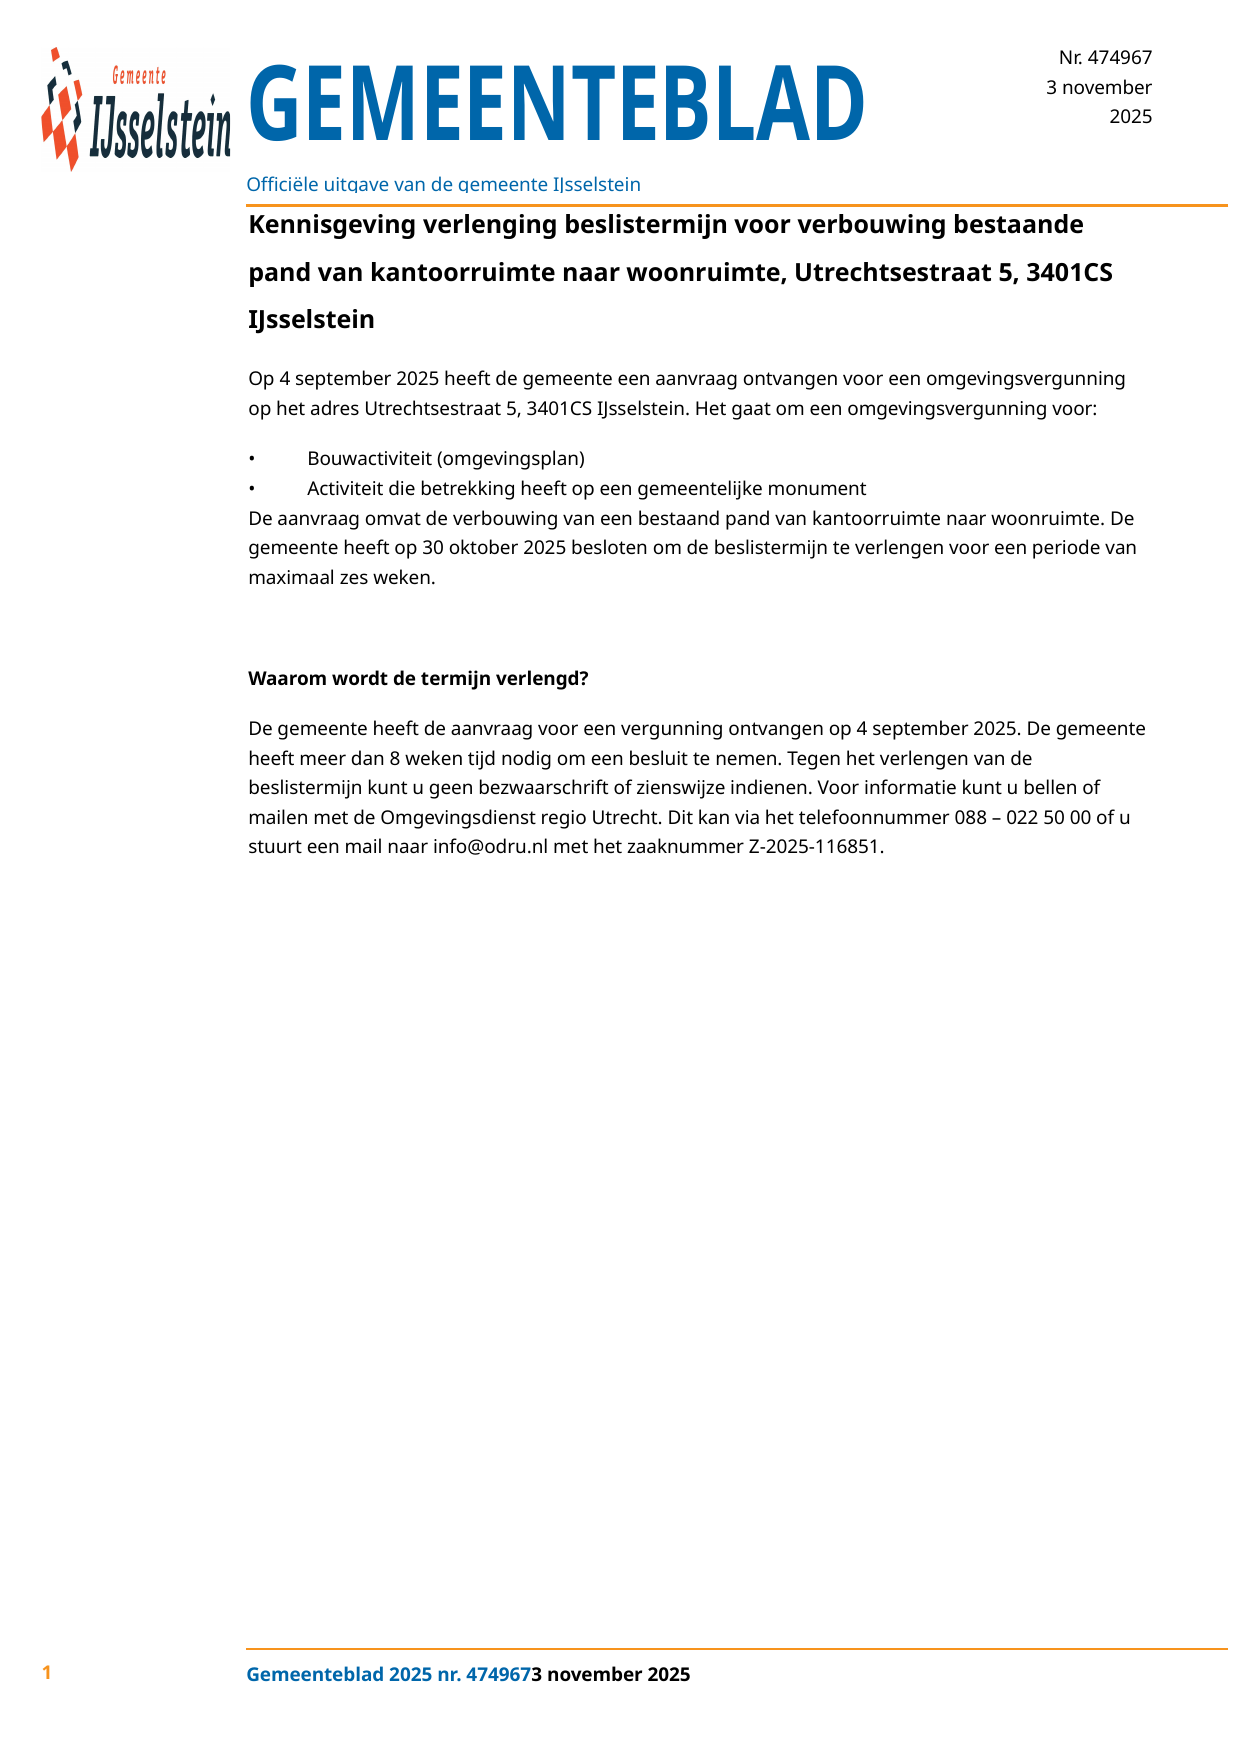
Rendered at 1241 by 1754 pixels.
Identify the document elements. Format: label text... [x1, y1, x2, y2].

text Op 4 september 2025 heeft de gemeente een aanvraag ontvangen voor een omgevingsvergunning op het adres Utrechtsestraat 5, 3401CS IJsselstein. Het gaat om een omgevingsvergunning voor: [248, 366, 1152, 421]
text Kennisgeving verlenging beslistermijn voor verbouwing bestaande pand van kantoorruimte naar woonruimte, Utrechtsestraat 5, 3401CS IJsselstein [248, 207, 1152, 336]
list Activiteit die betrekking heeft op een gemeentelijke monument [248, 475, 1152, 501]
text De gemeente heeft de aanvraag voor een vergunning ontvangen op 4 september 2025. De gemeente heeft meer dan 8 weken tijd nodig om een besluit te nemen. Tegen het verlengen van de beslistermijn kunt u geen bezwaarschrift of zienswijze indienen. Voor informatie kunt u bellen of mailen met de Omgevingsdienst regio Utrecht. Dit kan via het telefoonnummer 088 – 022 50 00 of u stuurt een mail naar info@odru.nl met het zaaknummer Z-2025-116851. [248, 715, 1152, 859]
list Bouwactiviteit (omgevingsplan) [248, 446, 1152, 471]
text De aanvraag omvat de verbouwing van een bestaand pand van kantoorruimte naar woonruimte. De gemeente heeft op 30 oktober 2025 besloten om de beslistermijn te verlengen voor een periode van maximaal zes weken. [248, 505, 1152, 589]
picture [41, 47, 231, 172]
text Waarom wordt de termijn verlengd? [248, 665, 1152, 690]
